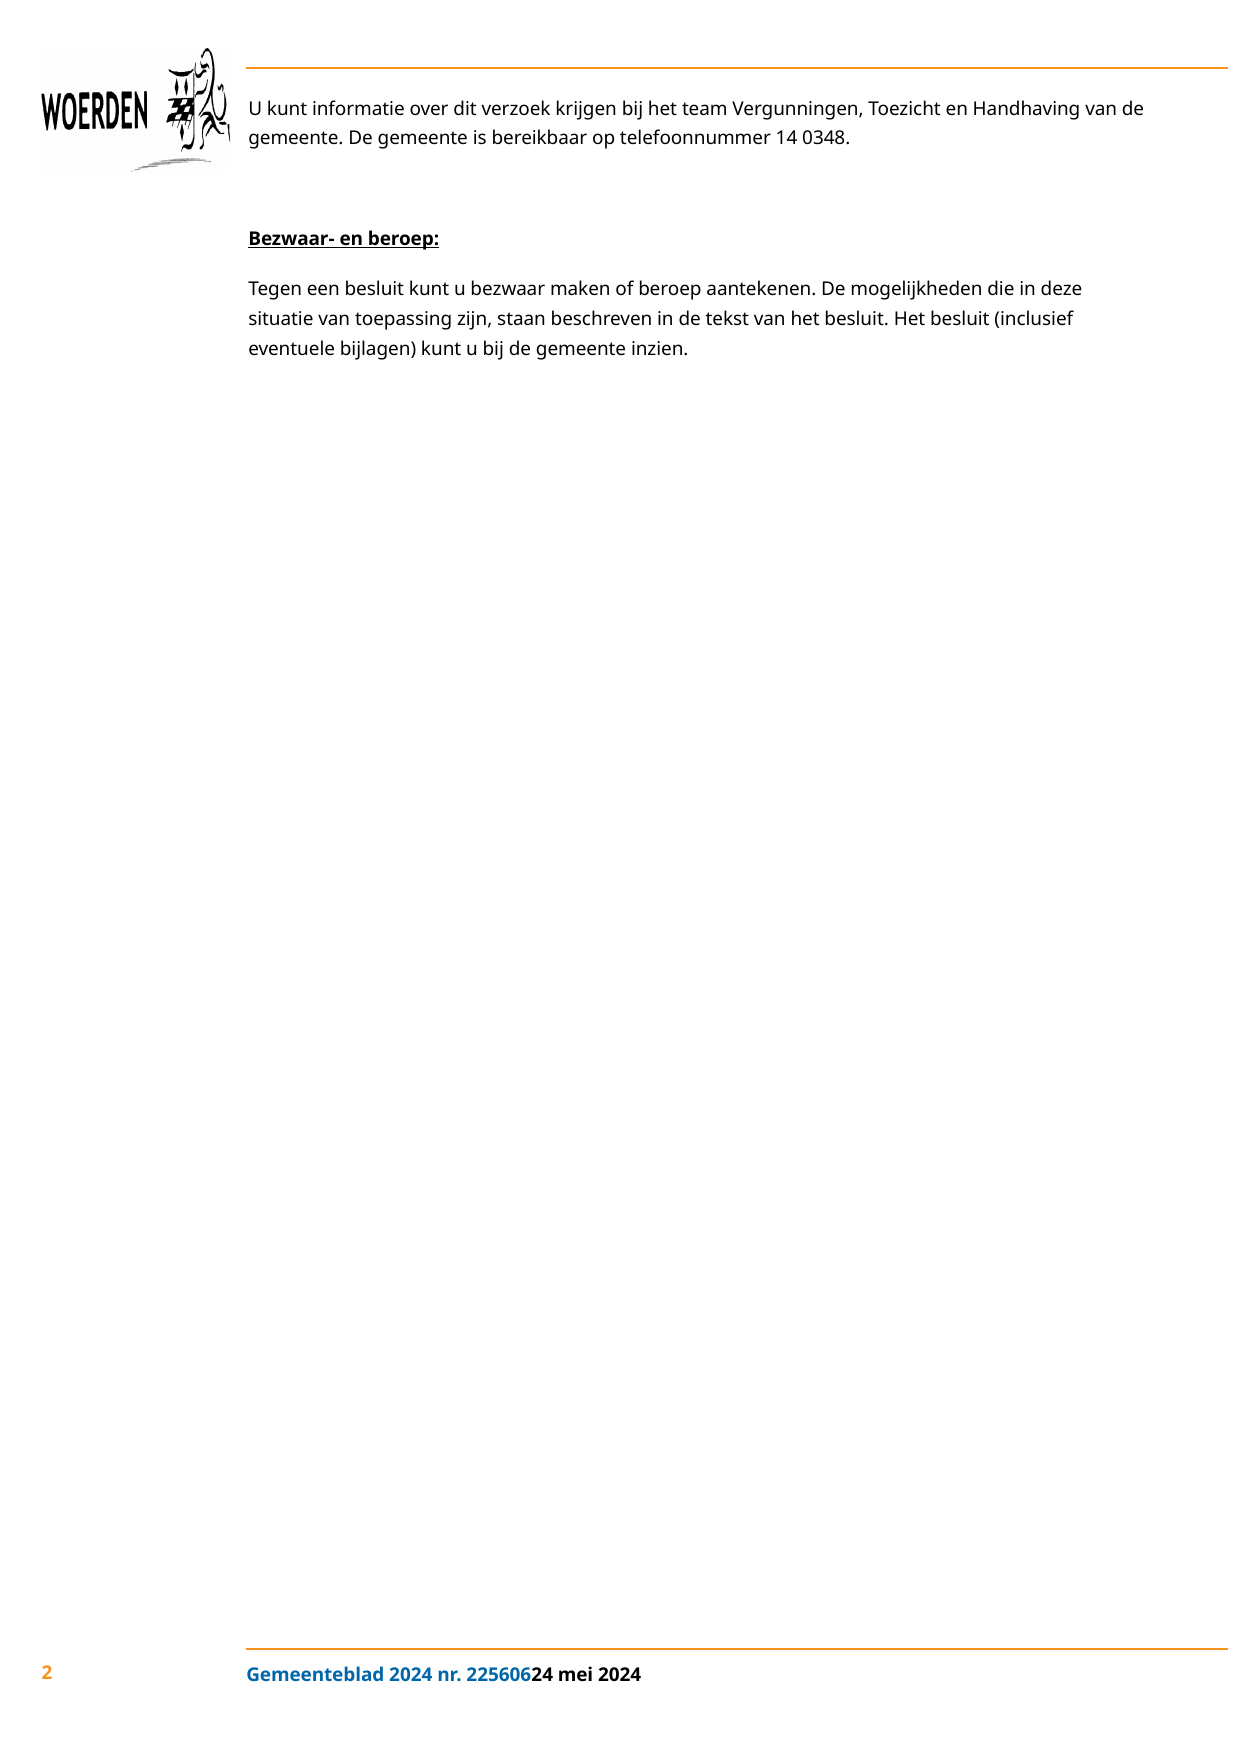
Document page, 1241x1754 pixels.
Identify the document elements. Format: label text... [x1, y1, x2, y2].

picture [41, 47, 231, 172]
text Bezwaar- en beroep: [248, 225, 1152, 251]
text Tegen een besluit kunt u bezwaar maken of beroep aantekenen. De mogelijkheden die in deze situatie van toepassing zijn, staan beschreven in de tekst van het besluit. Het besluit (inclusief eventuele bijlagen) kunt u bij de gemeente inzien. [248, 276, 1152, 361]
text U kunt informatie over dit verzoek krijgen bij het team Vergunningen, Toezicht en Handhaving van de gemeente. De gemeente is bereikbaar op telefoonnummer 14 0348. [248, 95, 1152, 150]
